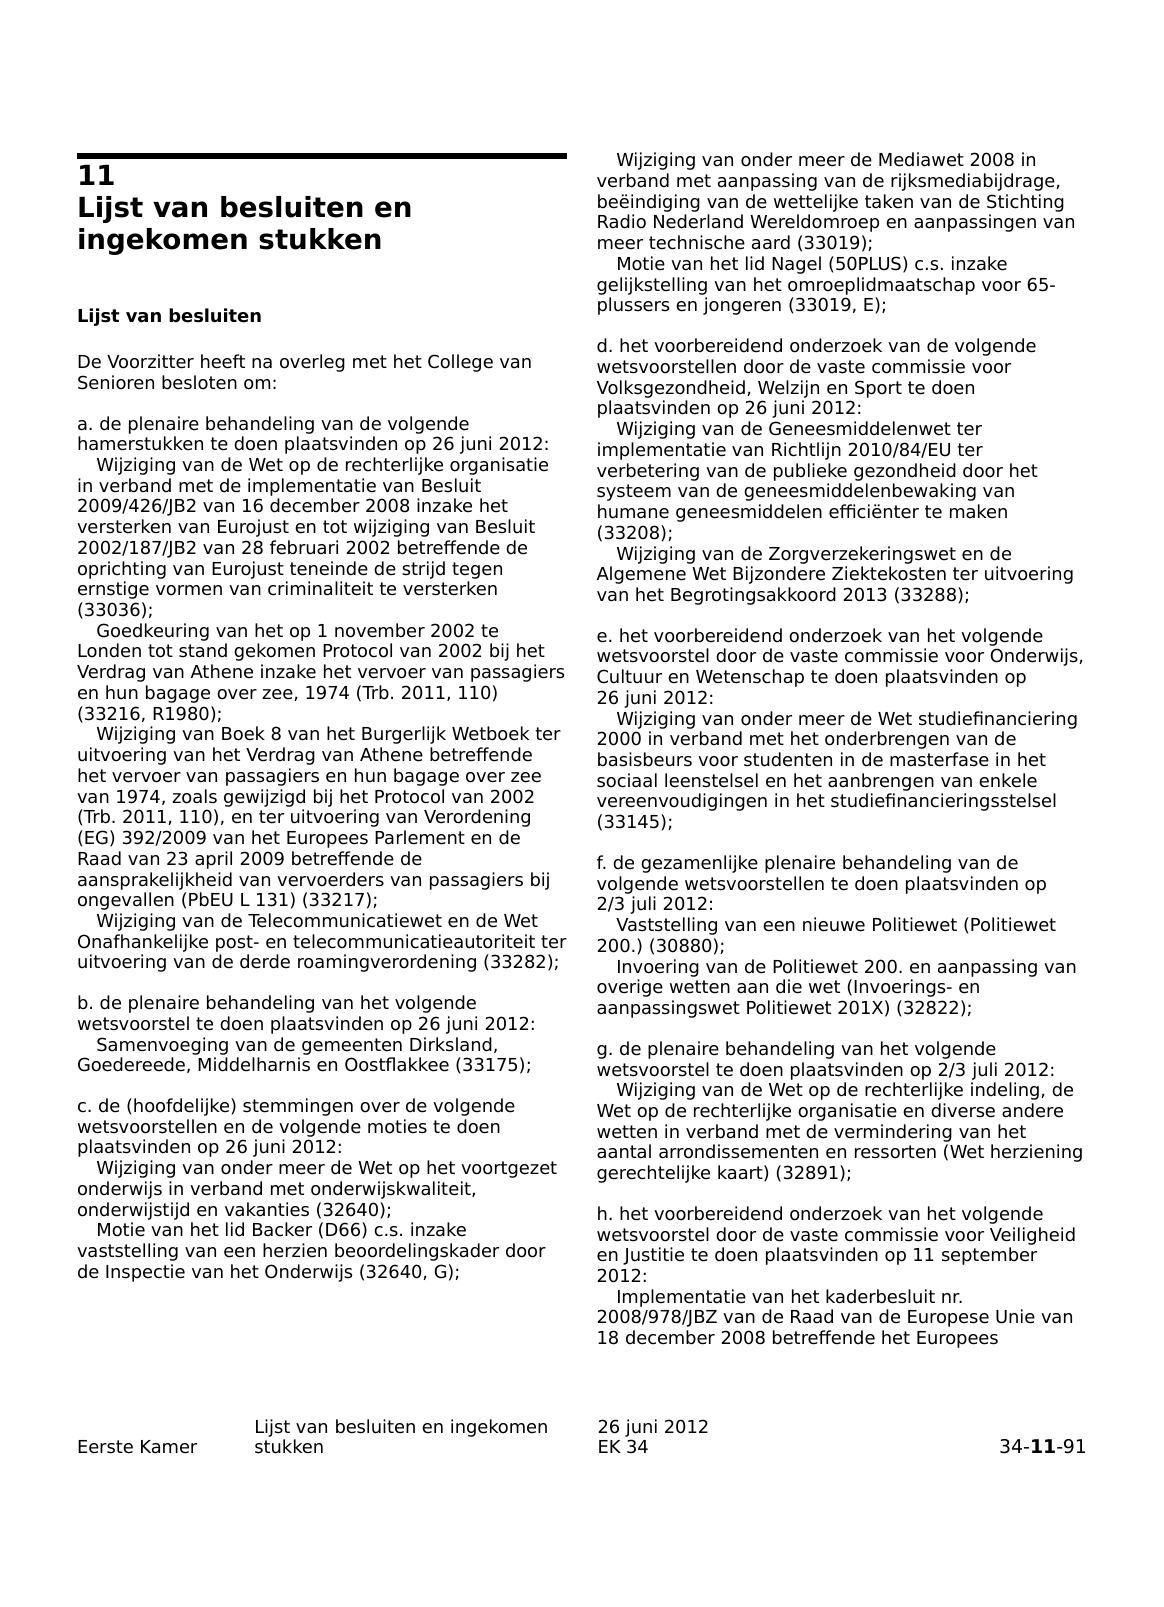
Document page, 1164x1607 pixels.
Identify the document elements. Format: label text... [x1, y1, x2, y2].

text Goedkeuring van het op 1 november 2002 te Londen tot stand gekomen Protocol van 2002 bij het Verdrag van Athene inzake het vervoer van passagiers en hun bagage over zee, 1974 (Trb. 2011, 110) (33216, R1980); [77, 621, 567, 724]
text h. het voorbereidend onderzoek van het volgende wetsvoorstel door de vaste commissie voor Veiligheid en Justitie te doen plaatsvinden op 11 september 2012: [596, 1204, 1087, 1287]
text Wijziging van de Wet op de rechterlijke indeling, de Wet op de rechterlijke organisatie en diverse andere wetten in verband met de vermindering van het aantal arrondissementen en ressorten (Wet herziening gerechtelijke kaart) (32891); [596, 1080, 1087, 1184]
text Motie van het lid Nagel (50PLUS) c.s. inzake gelijkstelling van het omroeplidmaatschap voor 65-plussers en jongeren (33019, E); [596, 254, 1087, 316]
text Wijziging van onder meer de Mediawet 2008 in verband met aanpassing van de rijksmediabijdrage, beëindiging van de wettelijke taken van de Stichting Radio Nederland Wereldomroep en aanpassingen van meer technische aard (33019); [596, 150, 1087, 254]
text Wijziging van de Wet op de rechterlijke organisatie in verband met de implementatie van Besluit 2009/426/JB2 van 16 december 2008 inzake het versterken van Eurojust en tot wijziging van Besluit 2002/187/JB2 van 28 februari 2002 betreffende de oprichting van Eurojust teneinde de strijd tegen ernstige vormen van criminaliteit te versterken (33036); [77, 455, 567, 621]
text Samenvoeging van de gemeenten Dirksland, Goedereede, Middelharnis en Oostflakkee (33175); [77, 1034, 567, 1076]
text Wijziging van de Zorgverzekeringswet en de Algemene Wet Bijzondere Ziektekosten ter uitvoering van het Begrotingsakkoord 2013 (33288); [596, 543, 1087, 606]
text e. het voorbereidend onderzoek van het volgende wetsvoorstel door de vaste commissie voor Onderwijs, Cultuur en Wetenschap te doen plaatsvinden op 26 juni 2012: [596, 626, 1087, 708]
text a. de plenaire behandeling van de volgende hamerstukken te doen plaatsvinden op 26 juni 2012: [77, 413, 567, 455]
subtitle Lijst van besluiten [77, 306, 567, 327]
text g. de plenaire behandeling van het volgende wetsvoorstel te doen plaatsvinden op 2/3 juli 2012: [596, 1039, 1087, 1080]
text c. de (hoofdelijke) stemmingen over de volgende wetsvoorstellen en de volgende moties te doen plaatsvinden op 26 juni 2012: [77, 1096, 567, 1158]
text Motie van het lid Backer (D66) c.s. inzake vaststelling van een herzien beoordelingskader door de Inspectie van het Onderwijs (32640, G); [77, 1220, 567, 1282]
text Wijziging van de Geneesmiddelenwet ter implementatie van Richtlijn 2010/84/EU ter verbetering van de publieke gezondheid door het systeem van de geneesmiddelenbewaking van humane geneesmiddelen efficiënter te maken (33208); [596, 419, 1087, 543]
text Wijziging van de Telecommunicatiewet en de Wet Onafhankelijke post- en telecommunicatieautoriteit ter uitvoering van de derde roamingverordening (33282); [77, 911, 567, 973]
text Invoering van de Politiewet 200. en aanpassing van overige wetten aan die wet (Invoerings- en aanpassingswet Politiewet 201X) (32822); [596, 956, 1087, 1019]
text f. de gezamenlijke plenaire behandeling van de volgende wetsvoorstellen te doen plaatsvinden op 2/3 juli 2012: [596, 853, 1087, 915]
text Vaststelling van een nieuwe Politiewet (Politiewet 200.) (30880); [596, 915, 1087, 956]
text De Voorzitter heeft na overleg met het College van Senioren besloten om: [77, 352, 567, 393]
text Wijziging van Boek 8 van het Burgerlijk Wetboek ter uitvoering van het Verdrag van Athene betreffende het vervoer van passagiers en hun bagage over zee van 1974, zoals gewijzigd bij het Protocol van 2002 (Trb. 2011, 110), en ter uitvoering van Verordening (EG) 392/2009 van het Europees Parlement en de Raad van 23 april 2009 betreffende de aansprakelijkheid van vervoerders van passagiers bij ongevallen (PbEU L 131) (33217); [77, 724, 567, 911]
text d. het voorbereidend onderzoek van de volgende wetsvoorstellen door de vaste commissie voor Volksgezondheid, Welzijn en Sport te doen plaatsvinden op 26 juni 2012: [596, 336, 1087, 419]
title 11 Lijst van besluiten en ingekomen stukken [77, 159, 567, 256]
text Wijziging van onder meer de Wet op het voortgezet onderwijs in verband met onderwijskwaliteit, onderwijstijd en vakanties (32640); [77, 1158, 567, 1220]
text b. de plenaire behandeling van het volgende wetsvoorstel te doen plaatsvinden op 26 juni 2012: [77, 993, 567, 1034]
text Wijziging van onder meer de Wet studiefinanciering 2000 in verband met het onderbrengen van de basisbeurs voor studenten in de masterfase in het sociaal leenstelsel en het aanbrengen van enkele vereenvoudigingen in het studiefinancieringsstelsel (33145); [596, 708, 1087, 833]
text Implementatie van het kaderbesluit nr. 2008/978/JBZ van de Raad van de Europese Unie van 18 december 2008 betreffende het Europees [596, 1287, 1087, 1349]
